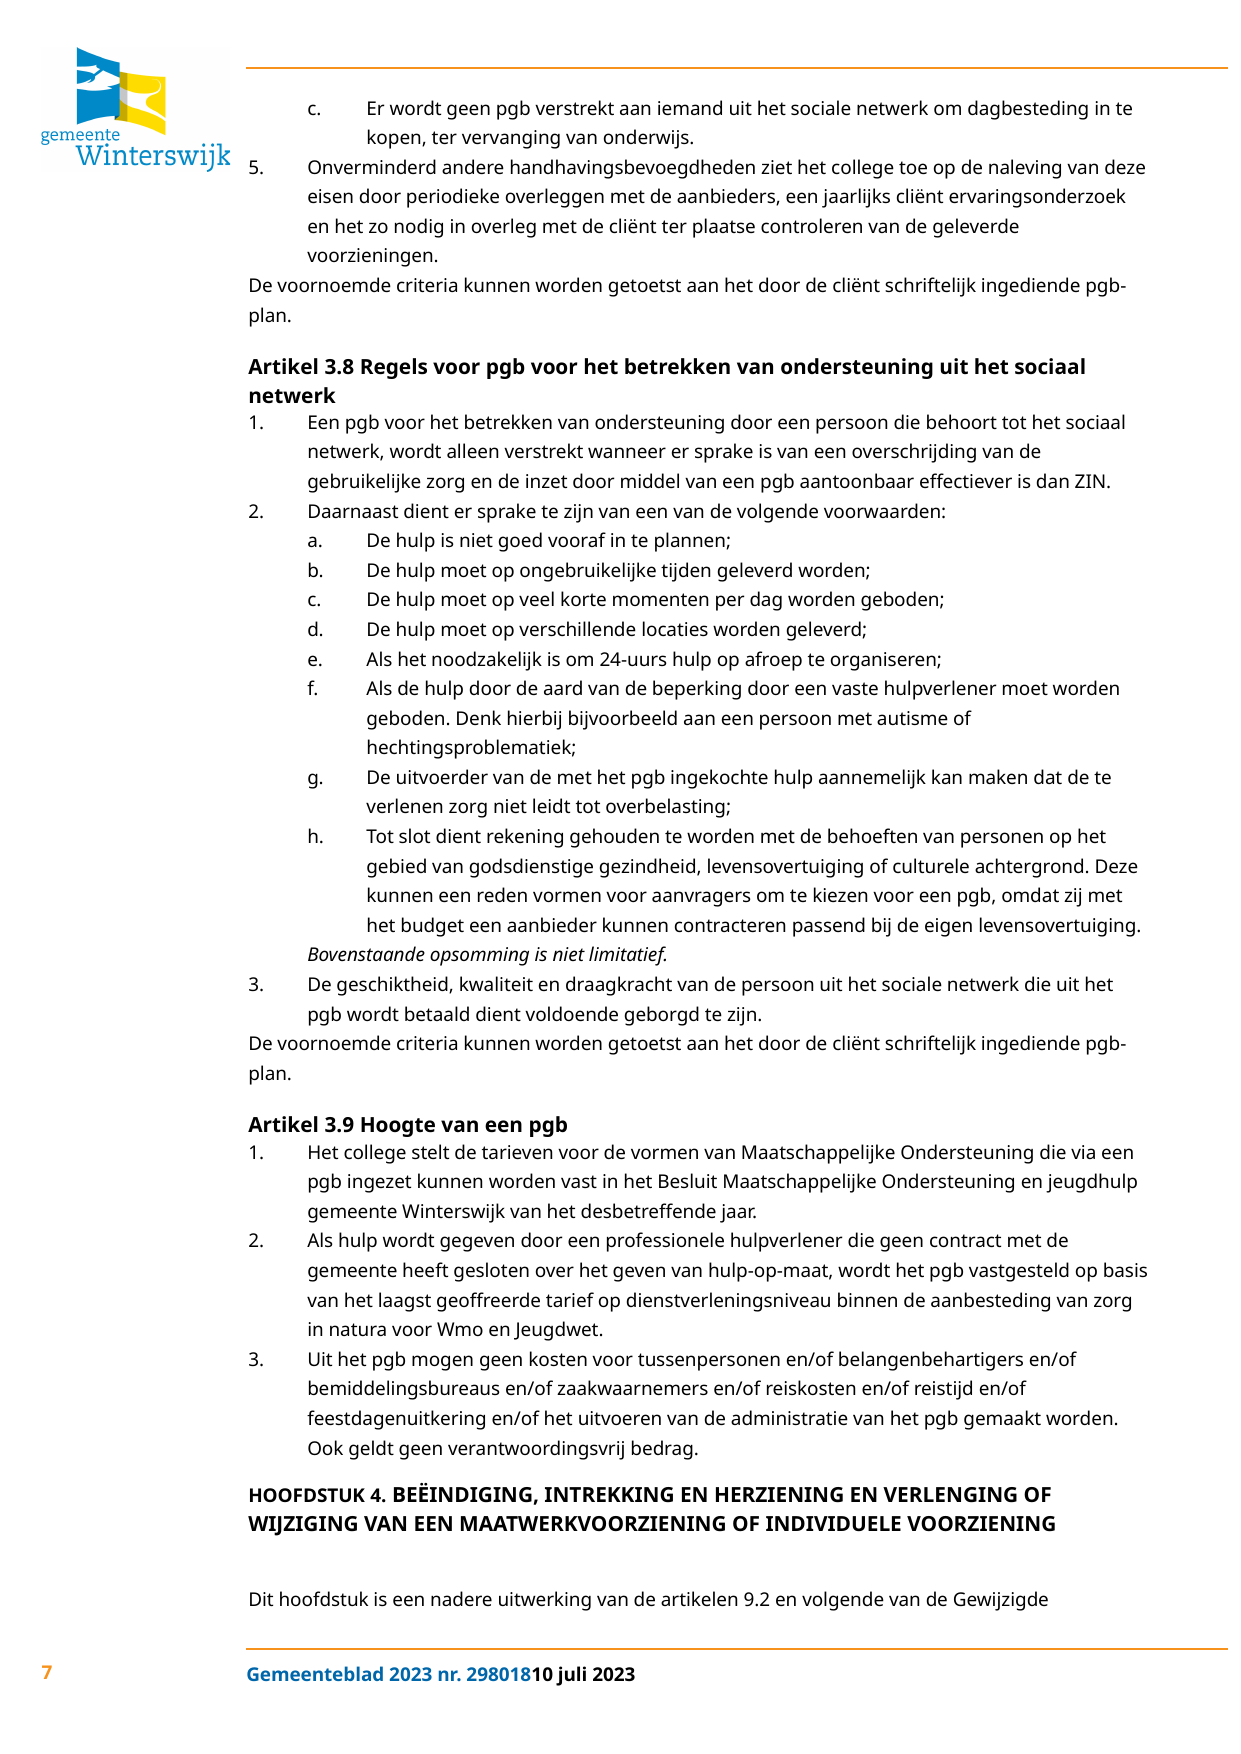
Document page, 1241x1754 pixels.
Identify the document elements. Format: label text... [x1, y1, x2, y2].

list Uit het pgb mogen geen kosten voor tussenpersonen en/of belangenbehartigers en/of bemiddelingsbureaus en/of zaakwaarnemers en/of reiskosten en/of reistijd en/of feestdagenuitkering en/of het uitvoeren van de administratie van het pgb gemaakt worden. Ook geldt geen verantwoordingsvrij bedrag. [248, 1346, 1152, 1460]
list Als het noodzakelijk is om 24-uurs hulp op afroep te organiseren; [307, 646, 1152, 672]
list Onverminderd andere handhavingsbevoegdheden ziet het college toe op de naleving van deze eisen door periodieke overleggen met de aanbieders, een jaarlijks cliënt ervaringsonderzoek en het zo nodig in overleg met de cliënt ter plaatse controleren van de geleverde voorzieningen. [248, 154, 1152, 268]
list De hulp moet op verschillende locaties worden geleverd; [307, 616, 1152, 642]
text Artikel 3.9 Hoogte van een pgb [248, 1110, 1152, 1139]
list Daarnaast dient er sprake te zijn van een van de volgende voorwaarden: [248, 498, 1152, 524]
list De uitvoerder van de met het pgb ingekochte hulp aannemelijk kan maken dat de te verlenen zorg niet leidt tot overbelasting; [307, 764, 1152, 819]
text De voornoemde criteria kunnen worden getoetst aan het door de cliënt schriftelijk ingediende pgb-plan. [248, 1030, 1152, 1086]
list De hulp moet op ongebruikelijke tijden geleverd worden; [307, 557, 1152, 583]
picture [225, 153, 231, 162]
list Als de hulp door de aard van de beperking door een vaste hulpverlener moet worden geboden. Denk hierbij bijvoorbeeld aan een persoon met autisme of hechtingsproblematiek; [307, 675, 1152, 760]
list Een pgb voor het betrekken van ondersteuning door een persoon die behoort tot het sociaal netwerk, wordt alleen verstrekt wanneer er sprake is van een overschrijding van de gebruikelijke zorg en de inzet door middel van een pgb aantoonbaar effectiever is dan ZIN. [248, 409, 1152, 494]
list Bovenstaande opsomming is niet limitatief. [248, 942, 1152, 967]
text HOOFDSTUK 4. BEËINDIGING, INTREKKING EN HERZIENING EN VERLENGING OF WIJZIGING VAN EEN MAATWERKVOORZIENING OF INDIVIDUELE VOORZIENING [248, 1480, 1152, 1537]
picture [41, 47, 231, 172]
text Dit hoofdstuk is een nadere uitwerking van de artikelen 9.2 en volgende van de Gewijzigde [248, 1586, 1152, 1612]
text De voornoemde criteria kunnen worden getoetst aan het door de cliënt schriftelijk ingediende pgb-plan. [248, 272, 1152, 328]
list Het college stelt de tarieven voor de vormen van Maatschappelijke Ondersteuning die via een pgb ingezet kunnen worden vast in het Besluit Maatschappelijke Ondersteuning en jeugdhulp gemeente Winterswijk van het desbetreffende jaar. [248, 1139, 1152, 1224]
list Als hulp wordt gegeven door een professionele hulpverlener die geen contract met de gemeente heeft gesloten over het geven van hulp-op-maat, wordt het pgb vastgesteld op basis van het laagst geoffreerde tarief op dienstverleningsniveau binnen de aanbesteding van zorg in natura voor Wmo en Jeugdwet. [248, 1228, 1152, 1342]
text Artikel 3.8 Regels voor pgb voor het betrekken van ondersteuning uit het sociaal netwerk [248, 352, 1152, 409]
list De geschiktheid, kwaliteit en draagkracht van de persoon uit het sociale netwerk die uit het pgb wordt betaald dient voldoende geborgd te zijn. [248, 971, 1152, 1027]
list De hulp is niet goed vooraf in te plannen; [307, 527, 1152, 553]
list De hulp moet op veel korte momenten per dag worden geboden; [307, 587, 1152, 612]
list Er wordt geen pgb verstrekt aan iemand uit het sociale netwerk om dagbesteding in te kopen, ter vervanging van onderwijs. [307, 95, 1152, 150]
list Tot slot dient rekening gehouden te worden met de behoeften van personen op het gebied van godsdienstige gezindheid, levensovertuiging of culturele achtergrond. Deze kunnen een reden vormen voor aanvragers om te kiezen voor een pgb, omdat zij met het budget een aanbieder kunnen contracteren passend bij de eigen levensovertuiging. [307, 823, 1152, 938]
